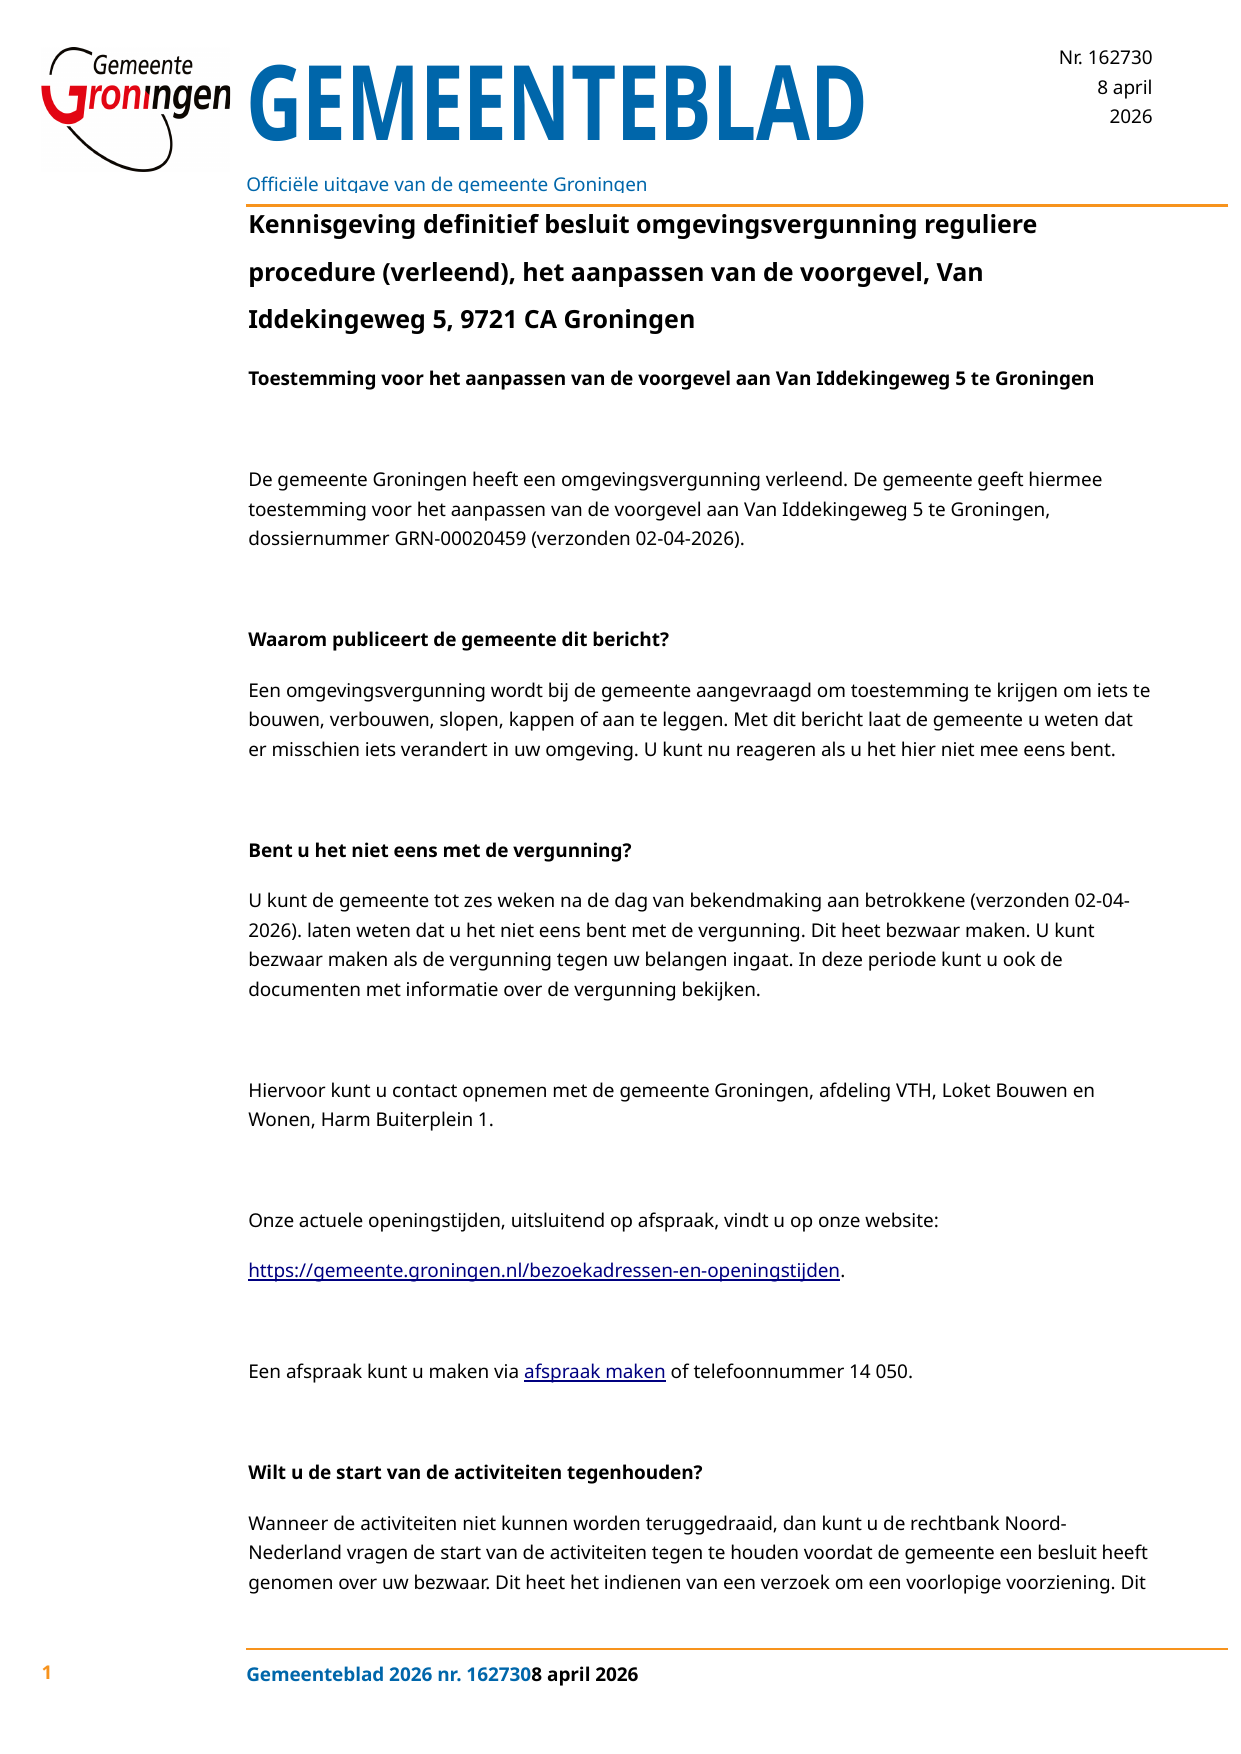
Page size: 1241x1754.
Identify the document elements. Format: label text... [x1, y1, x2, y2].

text Onze actuele openingstijden, uitsluitend op afspraak, vindt u op onze website: [248, 1207, 1152, 1233]
text https://gemeente.groningen.nl/bezoekadressen-en-openingstijden. [248, 1258, 1152, 1283]
text Bent u het niet eens met de vergunning? [248, 837, 1152, 862]
text Een omgevingsvergunning wordt bij de gemeente aangevraagd om toestemming te krijgen om iets te bouwen, verbouwen, slopen, kappen of aan te leggen. Met dit bericht laat de gemeente u weten dat er misschien iets verandert in uw omgeving. U kunt nu reageren als u het hier niet mee eens bent. [248, 677, 1152, 762]
text U kunt de gemeente tot zes weken na de dag van bekendmaking aan betrokkene (verzonden 02-04-2026). laten weten dat u het niet eens bent met de vergunning. Dit heet bezwaar maken. U kunt bezwaar maken als de vergunning tegen uw belangen ingaat. In deze periode kunt u ook de documenten met informatie over de vergunning bekijken. [248, 887, 1152, 1002]
text Toestemming voor het aanpassen van de voorgevel aan Van Iddekingeweg 5 te Groningen [248, 366, 1152, 391]
text Waarom publiceert de gemeente dit bericht? [248, 626, 1152, 652]
text Wanneer de activiteiten niet kunnen worden teruggedraaid, dan kunt u de rechtbank Noord-Nederland vragen de start van de activiteiten tegen te houden voordat de gemeente een besluit heeft genomen over uw bezwaar. Dit heet het indienen van een verzoek om een voorlopige voorziening. Dit [248, 1510, 1152, 1594]
text Een afspraak kunt u maken via afspraak maken of telefoonnummer 14 050. [248, 1358, 1152, 1384]
text Kennisgeving definitief besluit omgevingsvergunning reguliere procedure (verleend), het aanpassen van de voorgevel, Van Iddekingeweg 5, 9721 CA Groningen [248, 207, 1152, 336]
text De gemeente Groningen heeft een omgevingsvergunning verleend. De gemeente geeft hiermee toestemming voor het aanpassen van de voorgevel aan Van Iddekingeweg 5 te Groningen, dossiernummer GRN-00020459 (verzonden 02-04-2026). [248, 466, 1152, 551]
picture [41, 47, 231, 172]
text Hiervoor kunt u contact opnemen met de gemeente Groningen, afdeling VTH, Loket Bouwen en Wonen, Harm Buiterplein 1. [248, 1077, 1152, 1132]
text Wilt u de start van de activiteiten tegenhouden? [248, 1459, 1152, 1485]
